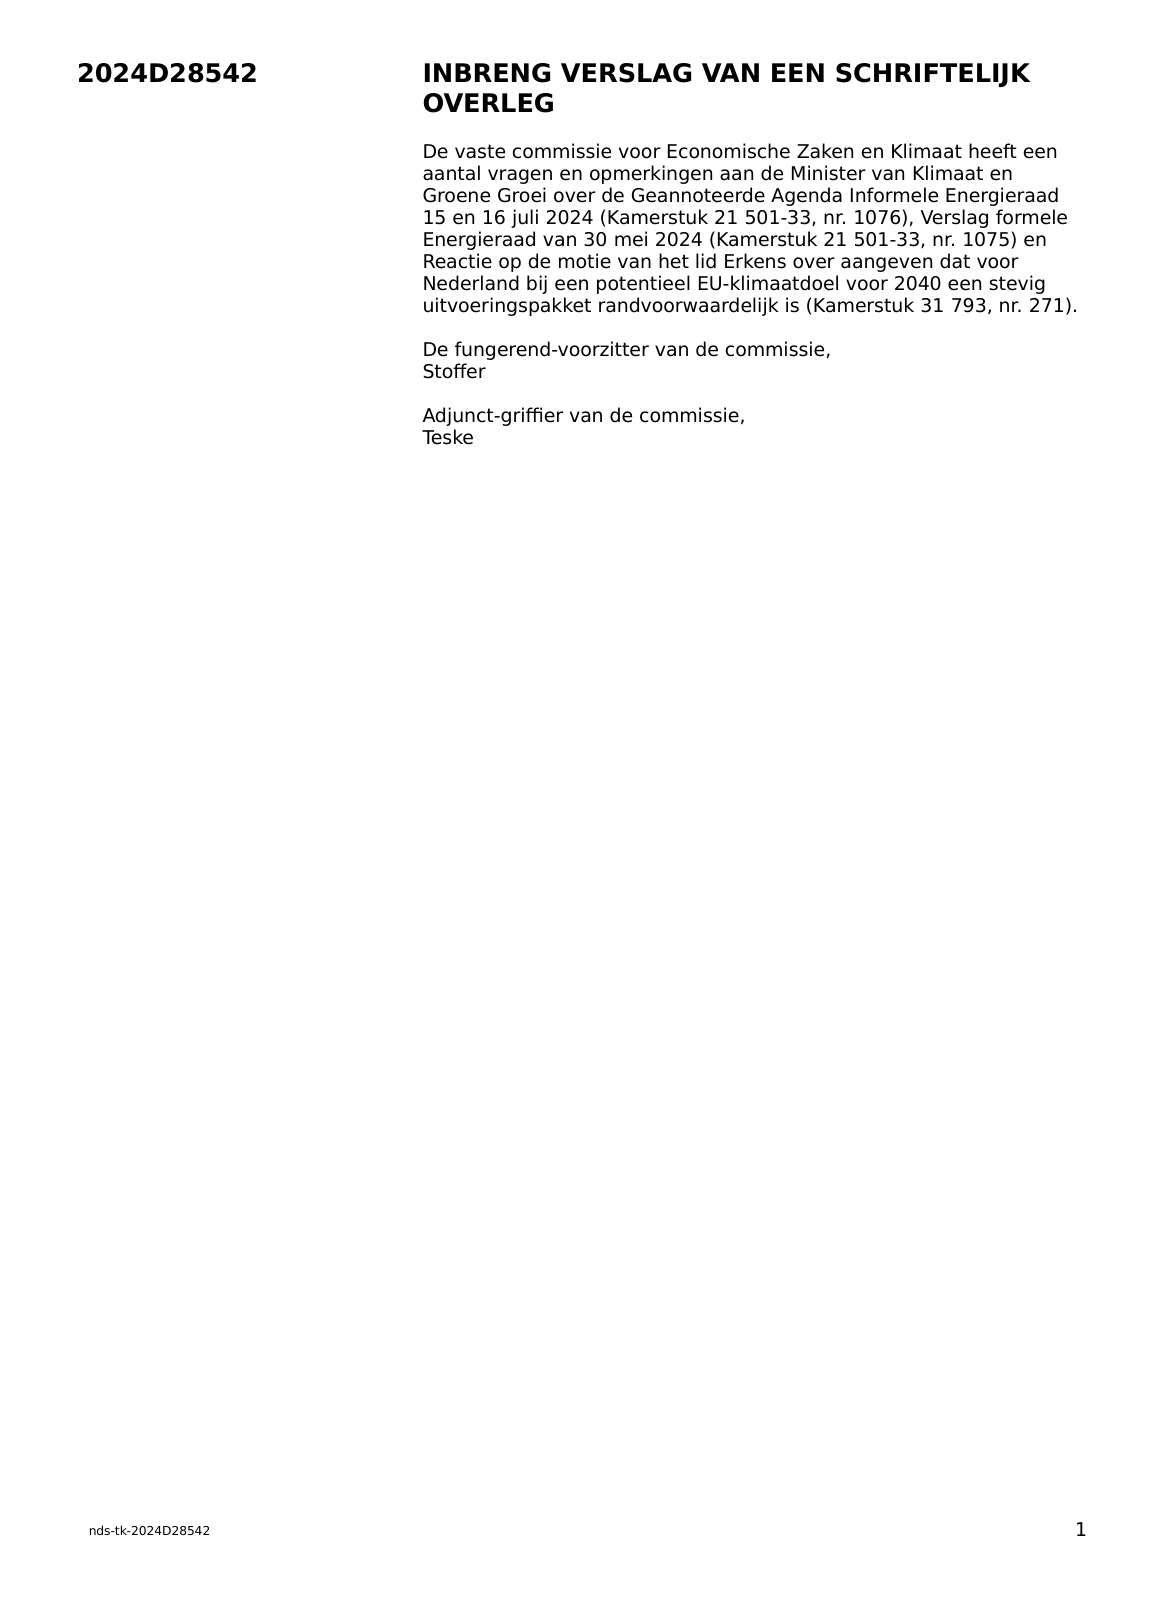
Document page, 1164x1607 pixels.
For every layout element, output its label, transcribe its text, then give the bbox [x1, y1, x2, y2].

text nds-tk-2024D28542 [88, 1524, 323, 1538]
text 2024D28542 INBRENG VERSLAG VAN EEN SCHRIFTELIJK OVERLEG [77, 59, 1087, 118]
text Teske [422, 427, 1087, 449]
text De fungerend-voorzitter van de commissie, [422, 339, 1087, 361]
text Stoffer [422, 361, 1087, 383]
text Adjunct-griffier van de commissie, [422, 405, 1087, 427]
text De vaste commissie voor Economische Zaken en Klimaat heeft een aantal vragen en opmerkingen aan de Minister van Klimaat en Groene Groei over de Geannoteerde Agenda Informele Energieraad 15 en 16 juli 2024 (Kamerstuk 21 501-33, nr. 1076), Verslag formele Energieraad van 30 mei 2024 (Kamerstuk 21 501-33, nr. 1075) en Reactie op de motie van het lid Erkens over aangeven dat voor Nederland bij een potentieel EU-klimaatdoel voor 2040 een stevig uitvoeringspakket randvoorwaardelijk is (Kamerstuk 31 793, nr. 271). [422, 141, 1087, 316]
